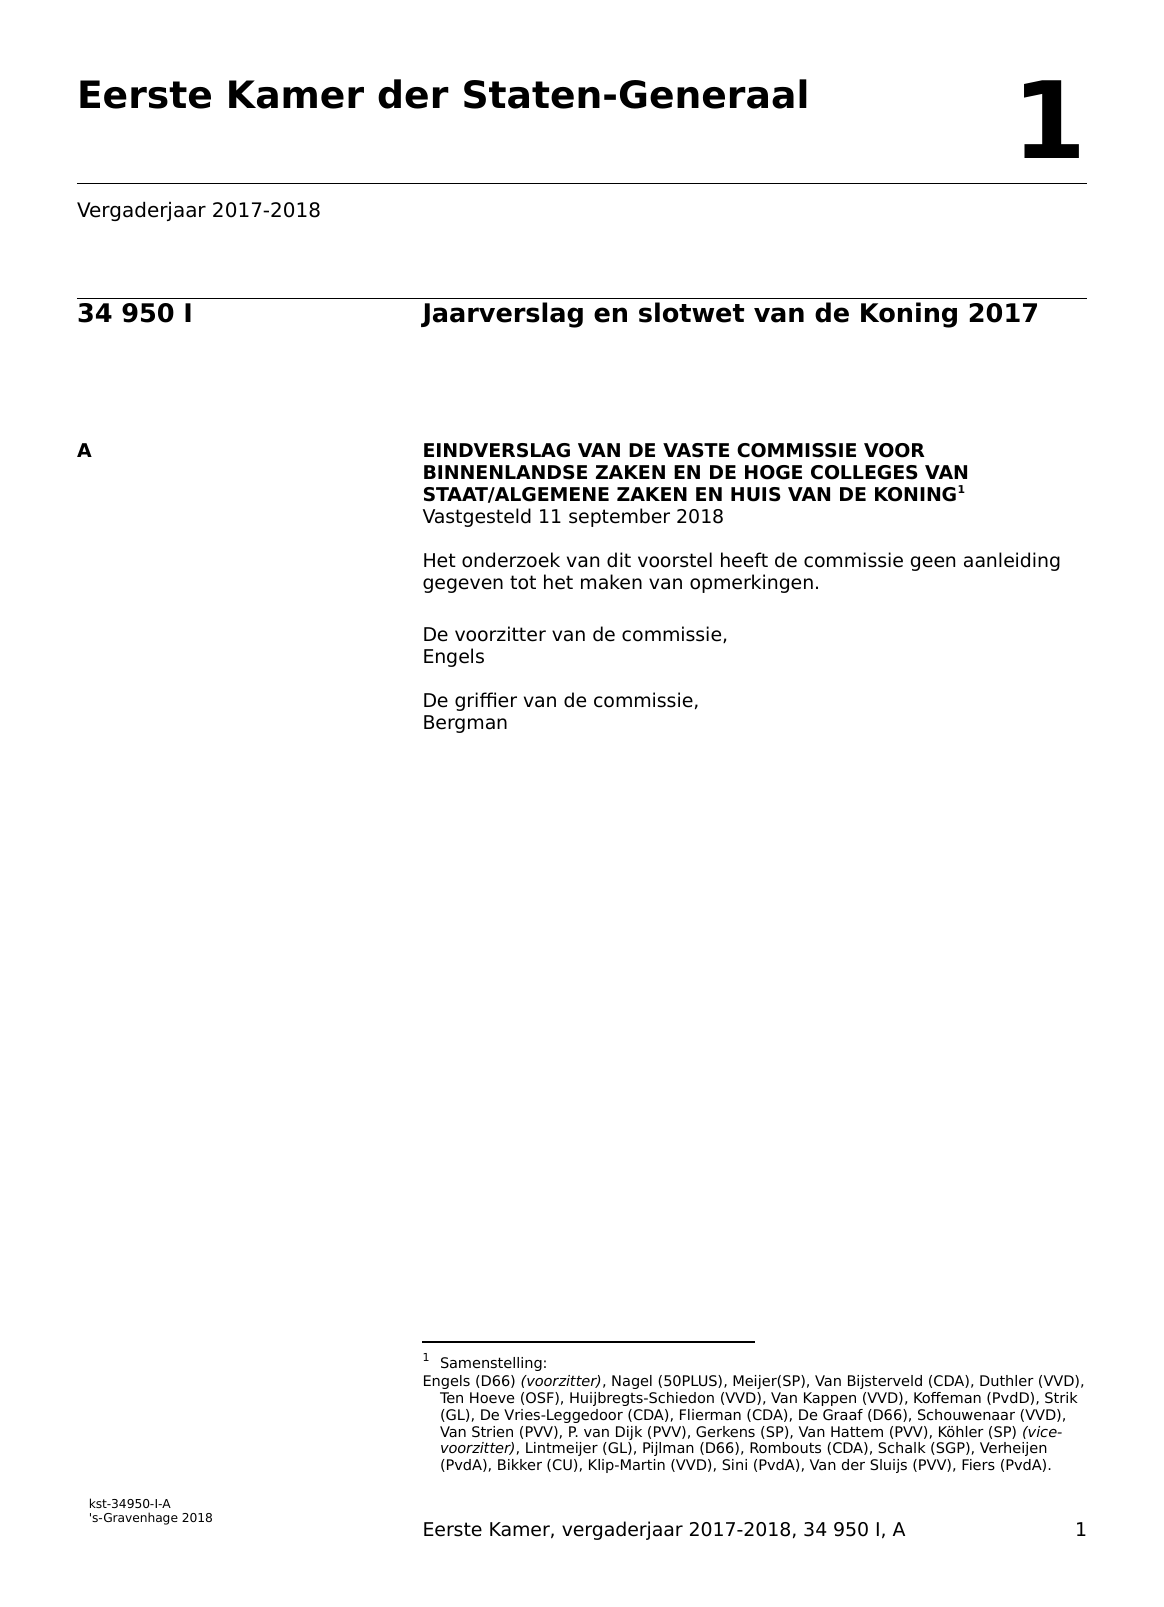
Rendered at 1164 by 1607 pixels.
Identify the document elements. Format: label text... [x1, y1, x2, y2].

text Engels (D66) (voorzitter), Nagel (50PLUS), Meijer(SP), Van Bijsterveld (CDA), Duthler (VVD), Ten Hoeve (OSF), Huijbregts-Schiedon (VVD), Van Kappen (VVD), Koffeman (PvdD), Strik (GL), De Vries-Leggedoor (CDA), Flierman (CDA), De Graaf (D66), Schouwenaar (VVD), Van Strien (PVV), P. van Dijk (PVV), Gerkens (SP), Van Hattem (PVV), Köhler (SP) (vice-voorzitter), Lintmeijer (GL), Pijlman (D66), Rombouts (CDA), Schalk (SGP), Verheijen (PvdA), Bikker (CU), Klip-Martin (VVD), Sini (PvdA), Van der Sluijs (PVV), Fiers (PvdA). [422, 1373, 1087, 1474]
text De voorzitter van de commissie, Engels [422, 624, 1087, 668]
text Het onderzoek van dit voorstel heeft de commissie geen aanleiding gegeven tot het maken van opmerkingen. [422, 550, 1087, 594]
subtitle 34 950 I Jaarverslag en slotwet van de Koning 2017 [77, 299, 1087, 329]
text Samenstelling: [422, 1351, 1087, 1373]
text kst-34950-I-A [88, 1497, 323, 1511]
text 's-Gravenhage 2018 [88, 1511, 323, 1525]
table_header Eerste Kamer der Staten-Generaal [77, 59, 886, 183]
text De griffier van de commissie, Bergman [422, 690, 1087, 734]
table_header 1 [886, 59, 1087, 183]
text Vastgesteld 11 september 2018 [422, 506, 1087, 528]
subtitle A EINDVERSLAG VAN DE VASTE COMMISSIE VOOR BINNENLANDSE ZAKEN EN DE HOGE COLLEGES VAN STAAT/ALGEMENE ZAKEN EN HUIS VAN DE KONING [77, 440, 1087, 506]
table_cell Vergaderjaar 2017-2018 [77, 184, 1087, 298]
